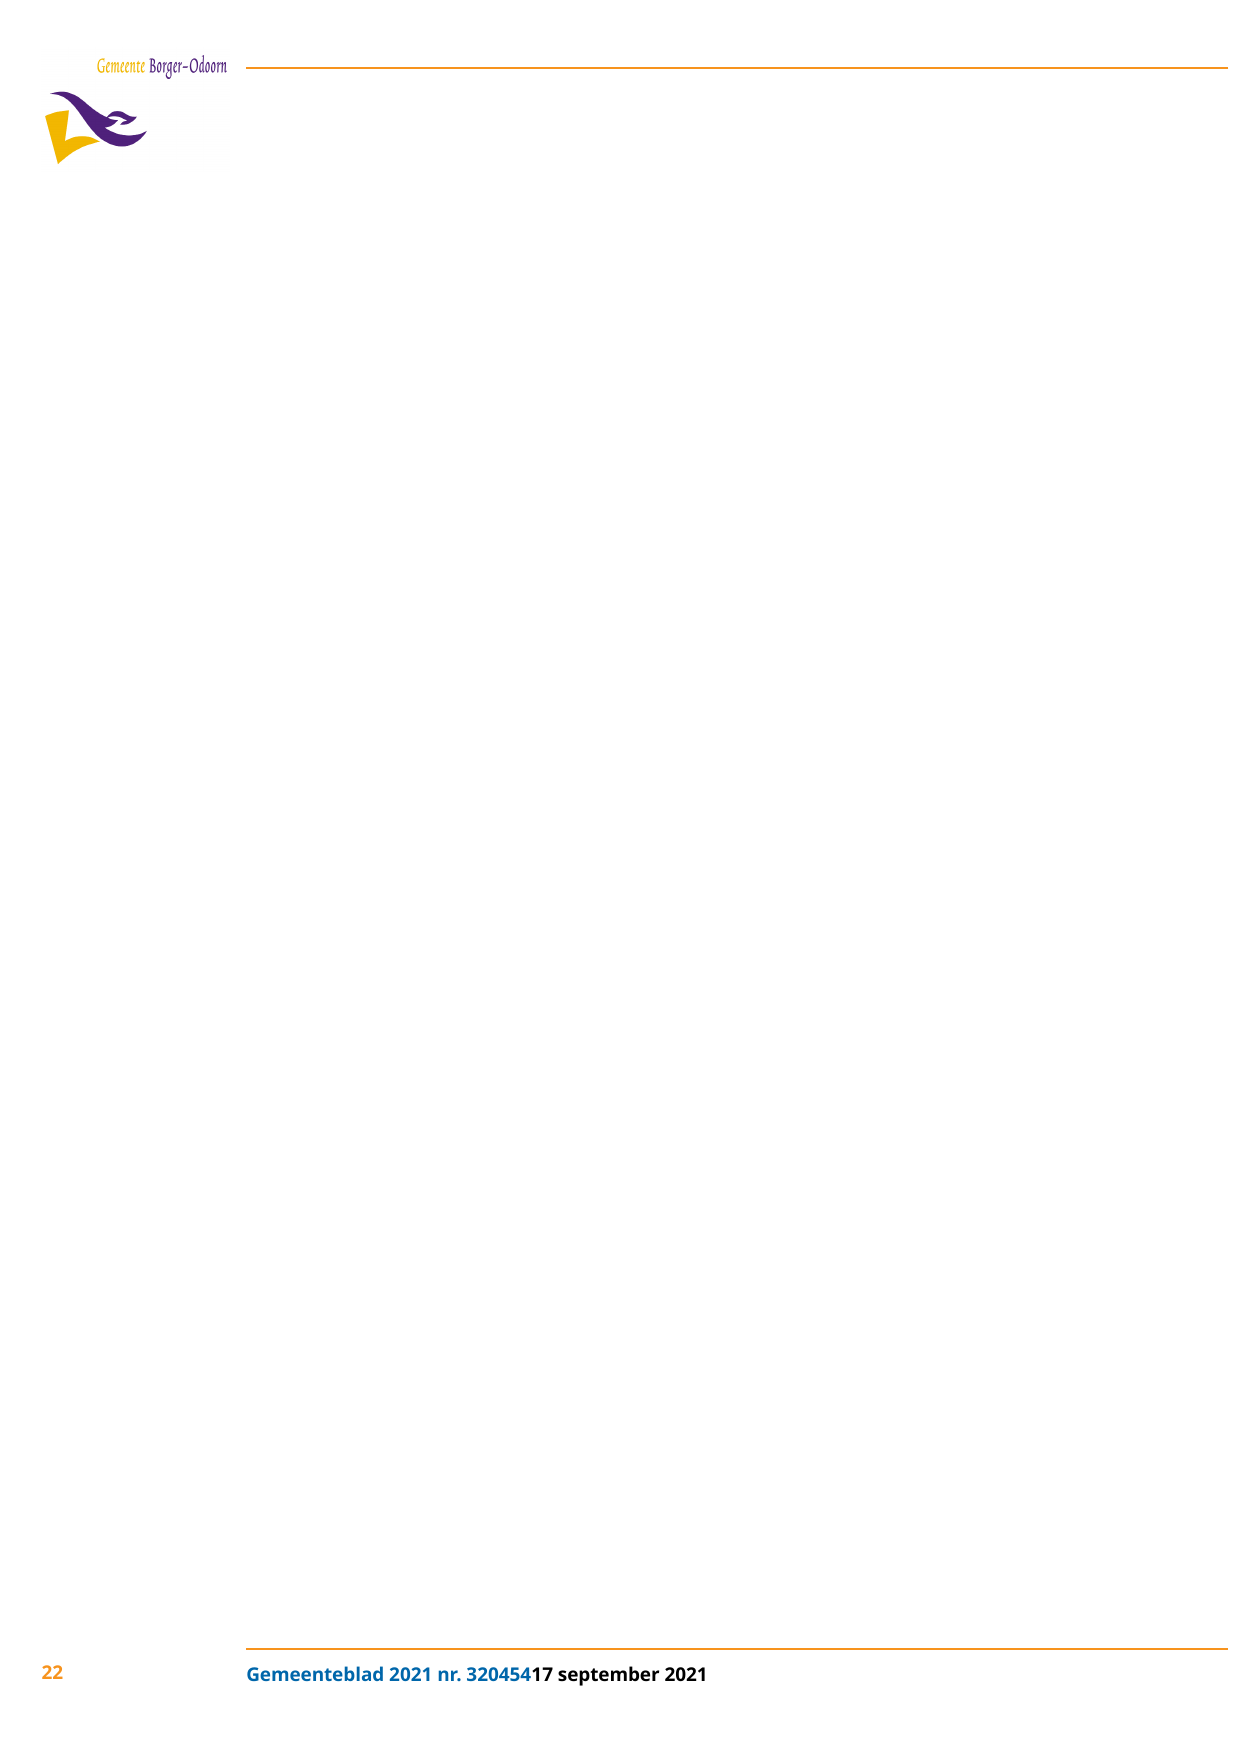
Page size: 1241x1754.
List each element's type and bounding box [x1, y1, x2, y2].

picture [41, 47, 231, 172]
